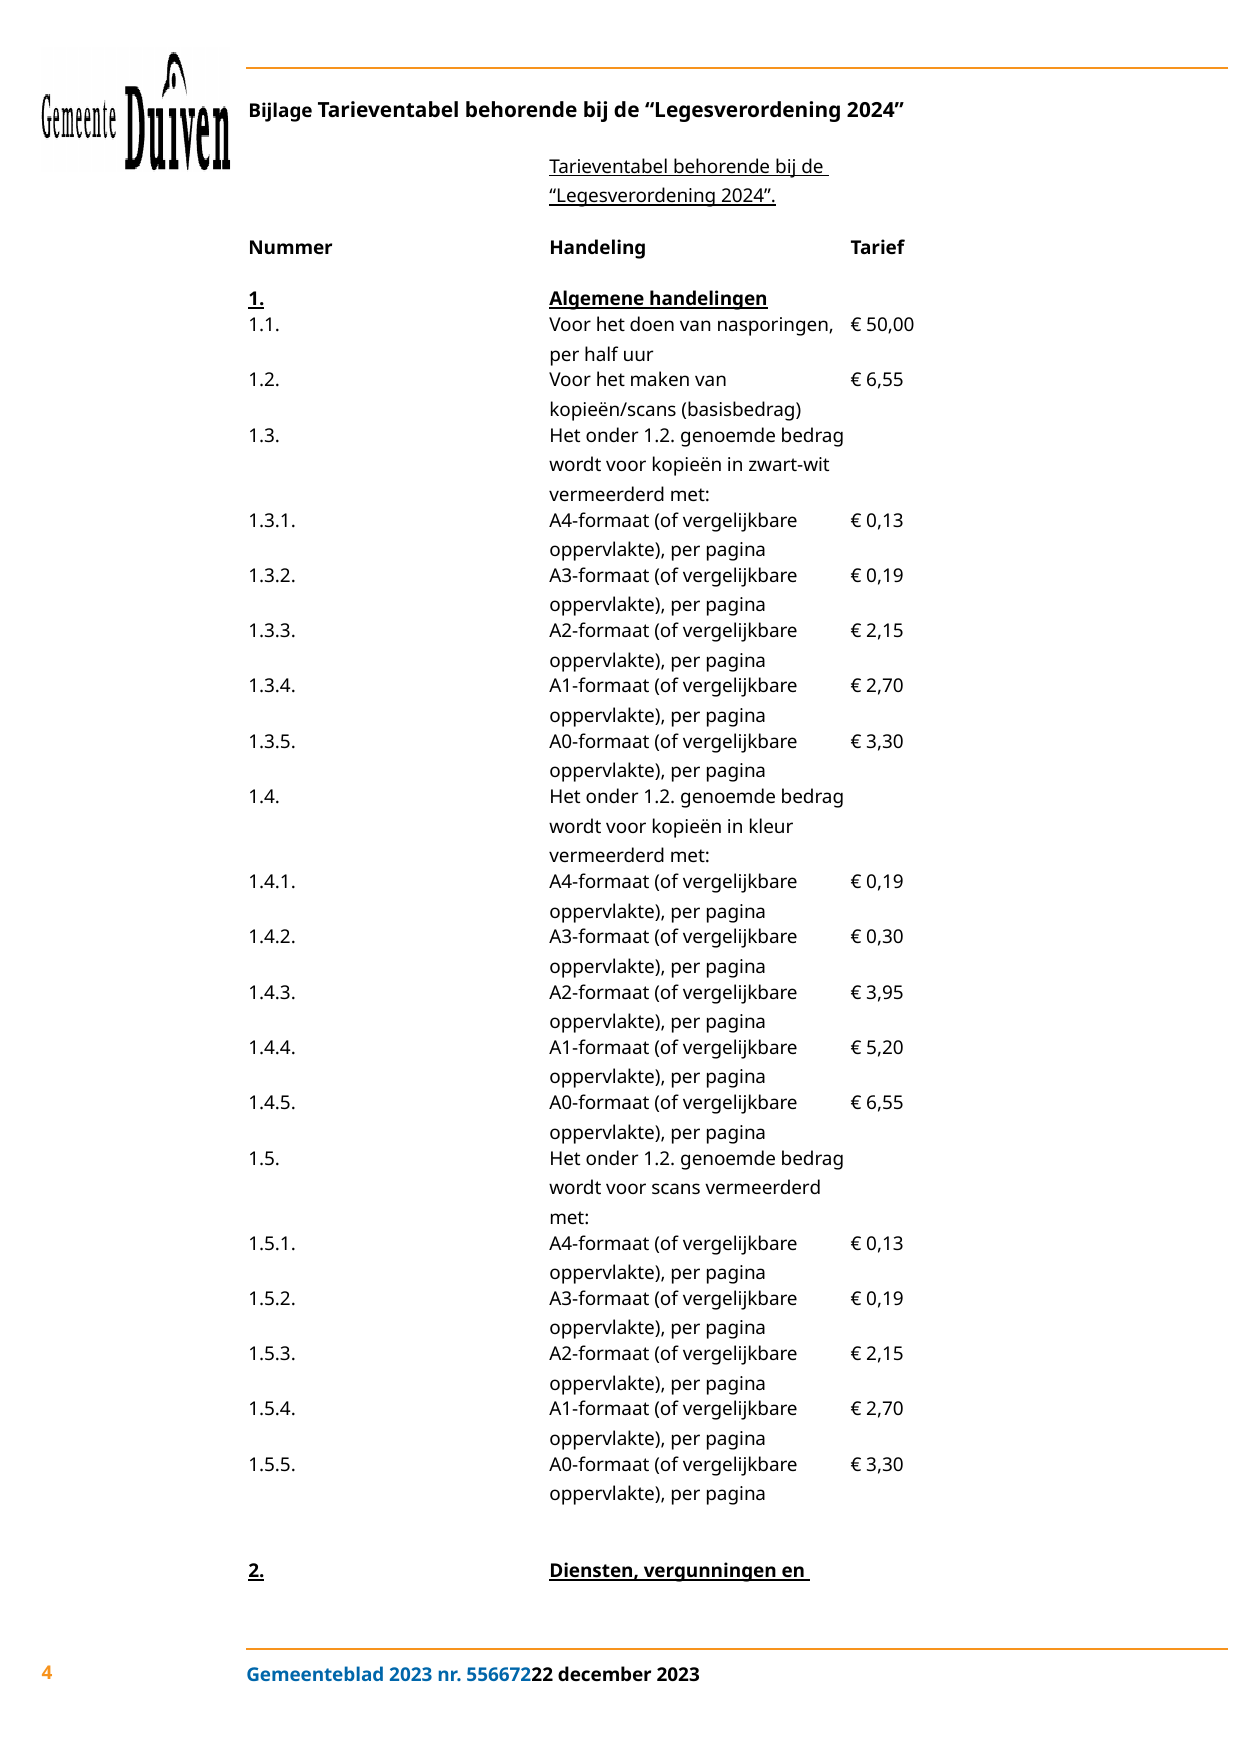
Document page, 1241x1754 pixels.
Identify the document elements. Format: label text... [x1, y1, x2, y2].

table_cell € 2,70 [850, 673, 1152, 728]
table_header [248, 153, 549, 208]
table_cell [549, 1506, 850, 1532]
table_cell [248, 260, 549, 286]
table_cell 1.5.5. [248, 1451, 549, 1506]
table_cell 1.5.2. [248, 1285, 549, 1340]
table_cell Nummer [248, 234, 549, 260]
table_cell € 2,15 [850, 618, 1152, 673]
table_cell Het onder 1.2. genoemde bedrag wordt voor kopieën in zwart-wit vermeerderd met: [549, 422, 850, 507]
table_cell 1.5.1. [248, 1230, 549, 1285]
table_cell A2-formaat (of vergelijkbare oppervlakte), per pagina [549, 979, 850, 1034]
table_cell 1.3. [248, 422, 549, 507]
table_cell A3-formaat (of vergelijkbare oppervlakte), per pagina [549, 924, 850, 979]
table_cell A0-formaat (of vergelijkbare oppervlakte), per pagina [549, 1451, 850, 1506]
table_cell [850, 783, 1152, 868]
table_cell [248, 208, 549, 234]
table_cell A4-formaat (of vergelijkbare oppervlakte), per pagina [549, 868, 850, 923]
table_cell € 0,19 [850, 1285, 1152, 1340]
table_cell Handeling [549, 234, 850, 260]
table_cell A1-formaat (of vergelijkbare oppervlakte), per pagina [549, 1034, 850, 1089]
table_cell € 5,20 [850, 1034, 1152, 1089]
table_cell Diensten, vergunningen en [549, 1558, 850, 1583]
table_cell A3-formaat (of vergelijkbare oppervlakte), per pagina [549, 562, 850, 617]
table_cell 1.3.2. [248, 562, 549, 617]
table_cell A1-formaat (of vergelijkbare oppervlakte), per pagina [549, 673, 850, 728]
text Bijlage Tarieventabel behorende bij de “Legesverordening 2024” [248, 95, 1152, 123]
table_cell [850, 208, 1152, 234]
table_cell € 3,95 [850, 979, 1152, 1034]
table_cell € 6,55 [850, 1090, 1152, 1145]
table_cell € 0,13 [850, 1230, 1152, 1285]
table_cell 1.3.5. [248, 728, 549, 783]
table_cell € 2,70 [850, 1396, 1152, 1451]
table_header Tarieventabel behorende bij de “Legesverordening 2024”. [549, 153, 850, 208]
table_cell [850, 260, 1152, 286]
table_cell A0-formaat (of vergelijkbare oppervlakte), per pagina [549, 1090, 850, 1145]
table_header [850, 153, 1152, 208]
table_cell A0-formaat (of vergelijkbare oppervlakte), per pagina [549, 728, 850, 783]
table_cell 1.3.4. [248, 673, 549, 728]
table_cell 1.1. [248, 311, 549, 367]
table_cell € 0,30 [850, 924, 1152, 979]
table_cell 1.5.4. [248, 1396, 549, 1451]
table_cell 1.4.3. [248, 979, 549, 1034]
table_cell [850, 286, 1152, 311]
table_cell Het onder 1.2. genoemde bedrag wordt voor kopieën in kleur vermeerderd met: [549, 783, 850, 868]
table_cell € 6,55 [850, 367, 1152, 422]
table_cell € 50,00 [850, 311, 1152, 367]
table_cell 2. [248, 1558, 549, 1583]
table_cell € 0,13 [850, 507, 1152, 562]
table_cell € 3,30 [850, 1451, 1152, 1506]
table_cell A3-formaat (of vergelijkbare oppervlakte), per pagina [549, 1285, 850, 1340]
table_cell [549, 208, 850, 234]
table_cell 1.4.1. [248, 868, 549, 923]
table_cell [248, 1506, 549, 1532]
picture [41, 47, 231, 172]
table_cell [850, 422, 1152, 507]
table_cell A1-formaat (of vergelijkbare oppervlakte), per pagina [549, 1396, 850, 1451]
table_cell € 3,30 [850, 728, 1152, 783]
table_cell [549, 260, 850, 286]
table_cell [850, 1145, 1152, 1230]
table_cell 1.3.3. [248, 618, 549, 673]
table_cell A2-formaat (of vergelijkbare oppervlakte), per pagina [549, 1340, 850, 1396]
table_cell 1.3.1. [248, 507, 549, 562]
table_cell [850, 1558, 1152, 1583]
table_cell A4-formaat (of vergelijkbare oppervlakte), per pagina [549, 1230, 850, 1285]
table_cell € 2,15 [850, 1340, 1152, 1396]
table_cell A2-formaat (of vergelijkbare oppervlakte), per pagina [549, 618, 850, 673]
table_cell [850, 1532, 1152, 1558]
table_cell Voor het maken van kopieën/scans (basisbedrag) [549, 367, 850, 422]
table_cell € 0,19 [850, 562, 1152, 617]
table_cell 1.4.4. [248, 1034, 549, 1089]
table_cell [248, 1532, 549, 1558]
table_cell 1.5.3. [248, 1340, 549, 1396]
table_cell 1.2. [248, 367, 549, 422]
table_cell [850, 1506, 1152, 1532]
table_cell 1.4.5. [248, 1090, 549, 1145]
table_cell Tarief [850, 234, 1152, 260]
table_cell Voor het doen van nasporingen, per half uur [549, 311, 850, 367]
table_cell 1.5. [248, 1145, 549, 1230]
table_cell 1. [248, 286, 549, 311]
table_cell € 0,19 [850, 868, 1152, 923]
table_cell A4-formaat (of vergelijkbare oppervlakte), per pagina [549, 507, 850, 562]
table_cell Algemene handelingen [549, 286, 850, 311]
table_cell Het onder 1.2. genoemde bedrag wordt voor scans vermeerderd met: [549, 1145, 850, 1230]
table_cell 1.4.2. [248, 924, 549, 979]
table_cell 1.4. [248, 783, 549, 868]
table_cell [549, 1532, 850, 1558]
